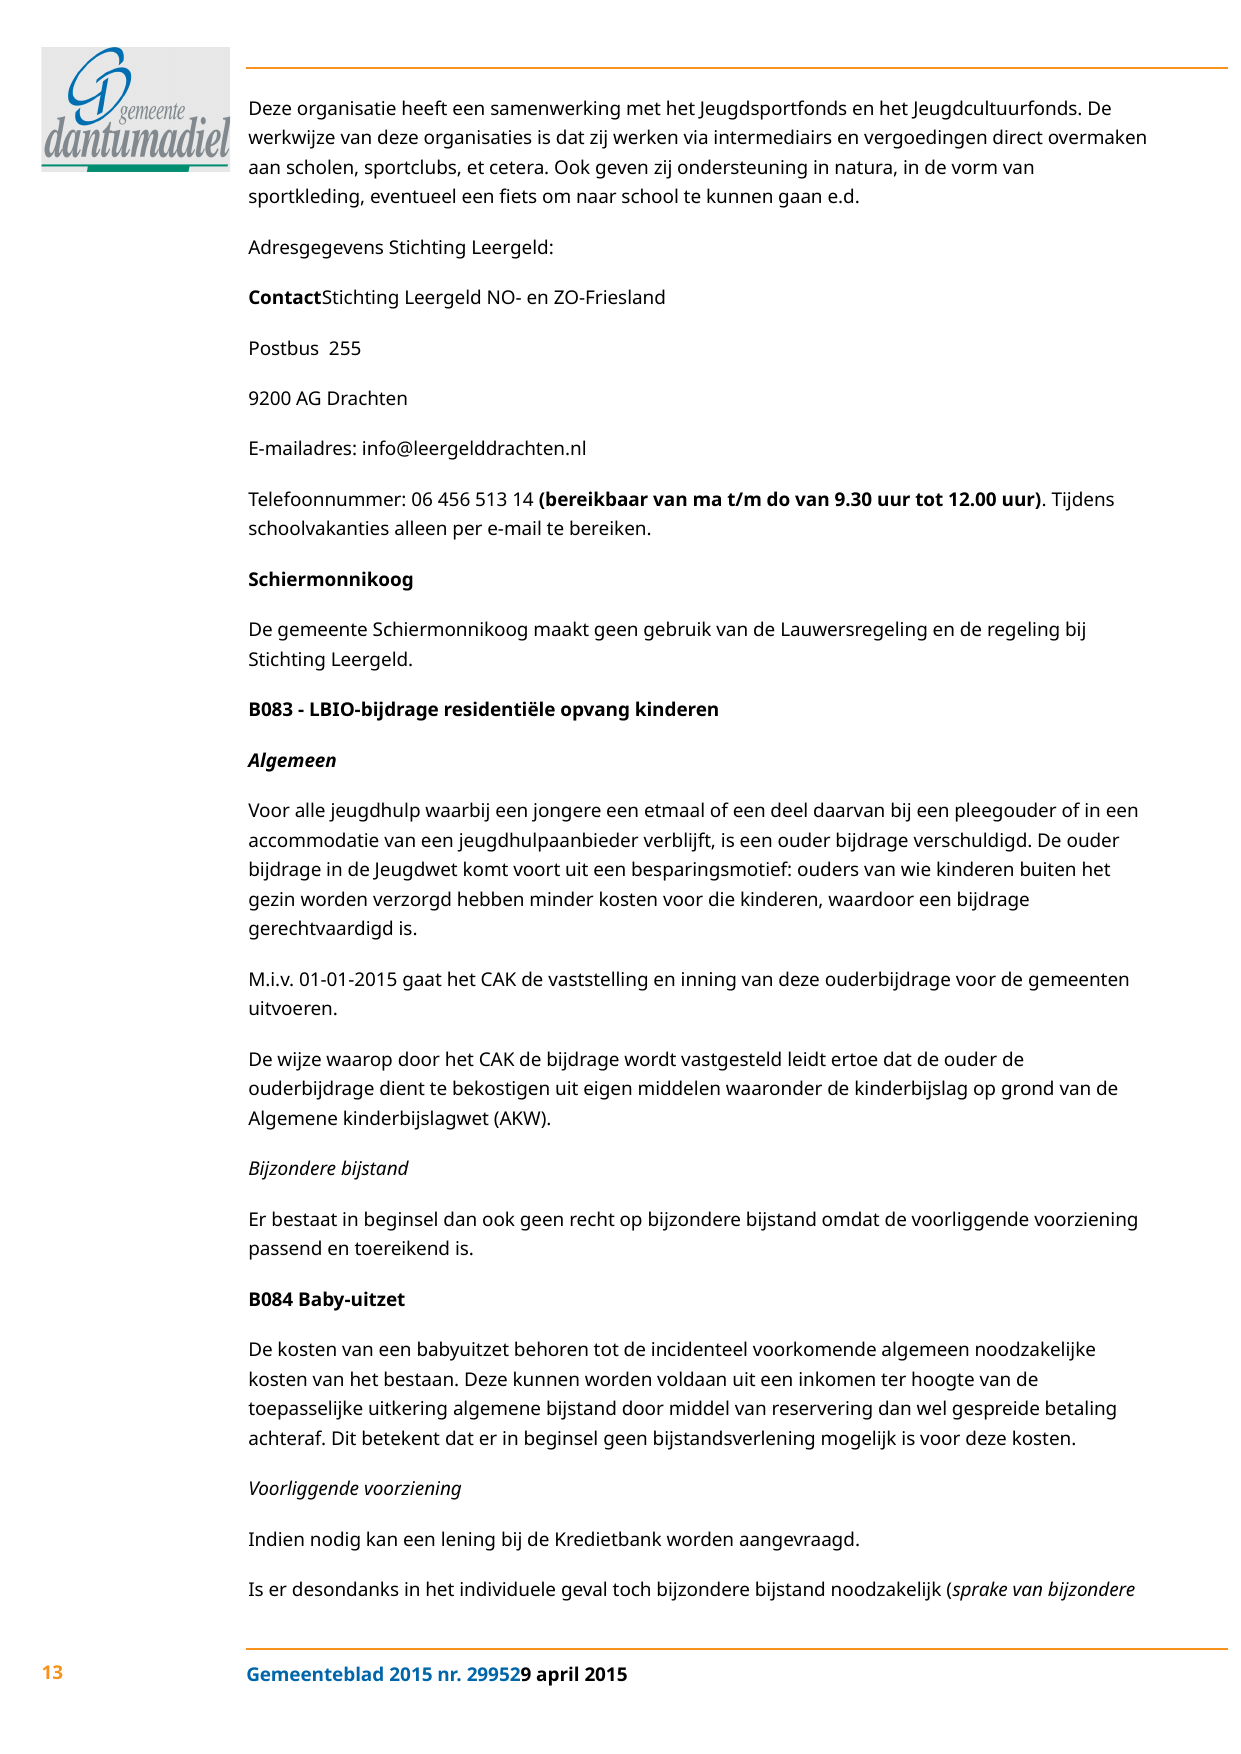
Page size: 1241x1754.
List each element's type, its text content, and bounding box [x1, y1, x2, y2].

text Bijzondere bijstand [248, 1156, 1152, 1181]
text M.i.v. 01-01-2015 gaat het CAK de vaststelling en inning van deze ouderbijdrage voor de gemeenten uitvoeren. [248, 966, 1152, 1021]
text De wijze waarop door het CAK de bijdrage wordt vastgesteld leidt ertoe dat de ouder de ouderbijdrage dient te bekostigen uit eigen middelen waaronder de kinderbijslag op grond van de Algemene kinderbijslagwet (AKW). [248, 1046, 1152, 1131]
text E-mailadres: info@leergelddrachten.nl [248, 436, 1152, 461]
text Is er desondanks in het individuele geval toch bijzondere bijstand noodzakelijk (sprake van bijzondere [248, 1576, 1152, 1602]
text Postbus 255 [248, 335, 1152, 361]
text De gemeente Schiermonnikoog maakt geen gebruik van de Lauwersregeling en de regeling bij Stichting Leergeld. [248, 616, 1152, 672]
text B083 - LBIO-bijdrage residentiële opvang kinderen [248, 696, 1152, 722]
text Voorliggende voorziening [248, 1476, 1152, 1501]
text Er bestaat in beginsel dan ook geen recht op bijzondere bijstand omdat de voorliggende voorziening passend en toereikend is. [248, 1206, 1152, 1261]
text Voor alle jeugdhulp waarbij een jongere een etmaal of een deel daarvan bij een pleegouder of in een accommodatie van een jeugdhulpaanbieder verblijft, is een ouder bijdrage verschuldigd. De ouder bijdrage in de Jeugdwet komt voort uit een besparingsmotief: ouders van wie kinderen buiten het gezin worden verzorgd hebben minder kosten voor die kinderen, waardoor een bijdrage gerechtvaardigd is. [248, 797, 1152, 941]
text De kosten van een babyuitzet behoren tot de incidenteel voorkomende algemeen noodzakelijke kosten van het bestaan. Deze kunnen worden voldaan uit een inkomen ter hoogte van de toepasselijke uitkering algemene bijstand door middel van reservering dan wel gespreide betaling achteraf. Dit betekent dat er in beginsel geen bijstandsverlening mogelijk is voor deze kosten. [248, 1336, 1152, 1451]
picture [41, 47, 231, 172]
text Algemeen [248, 747, 1152, 773]
text Indien nodig kan een lening bij de Kredietbank worden aangevraagd. [248, 1526, 1152, 1552]
text Deze organisatie heeft een samenwerking met het Jeugdsportfonds en het Jeugdcultuurfonds. De werkwijze van deze organisaties is dat zij werken via intermediairs en vergoedingen direct overmaken aan scholen, sportclubs, et cetera. Ook geven zij ondersteuning in natura, in de vorm van sportkleding, eventueel een fiets om naar school te kunnen gaan e.d. [248, 95, 1152, 209]
text Schiermonnikoog [248, 566, 1152, 592]
text 9200 AG Drachten [248, 385, 1152, 411]
text B084 Baby-uitzet [248, 1286, 1152, 1312]
text Telefoonnummer: 06 456 513 14 (bereikbaar van ma t/m do van 9.30 uur tot 12.00 uur). Tijdens schoolvakanties alleen per e-mail te bereiken. [248, 486, 1152, 541]
text ContactStichting Leergeld NO- en ZO-Friesland [248, 284, 1152, 310]
text Adresgegevens Stichting Leergeld: [248, 234, 1152, 260]
